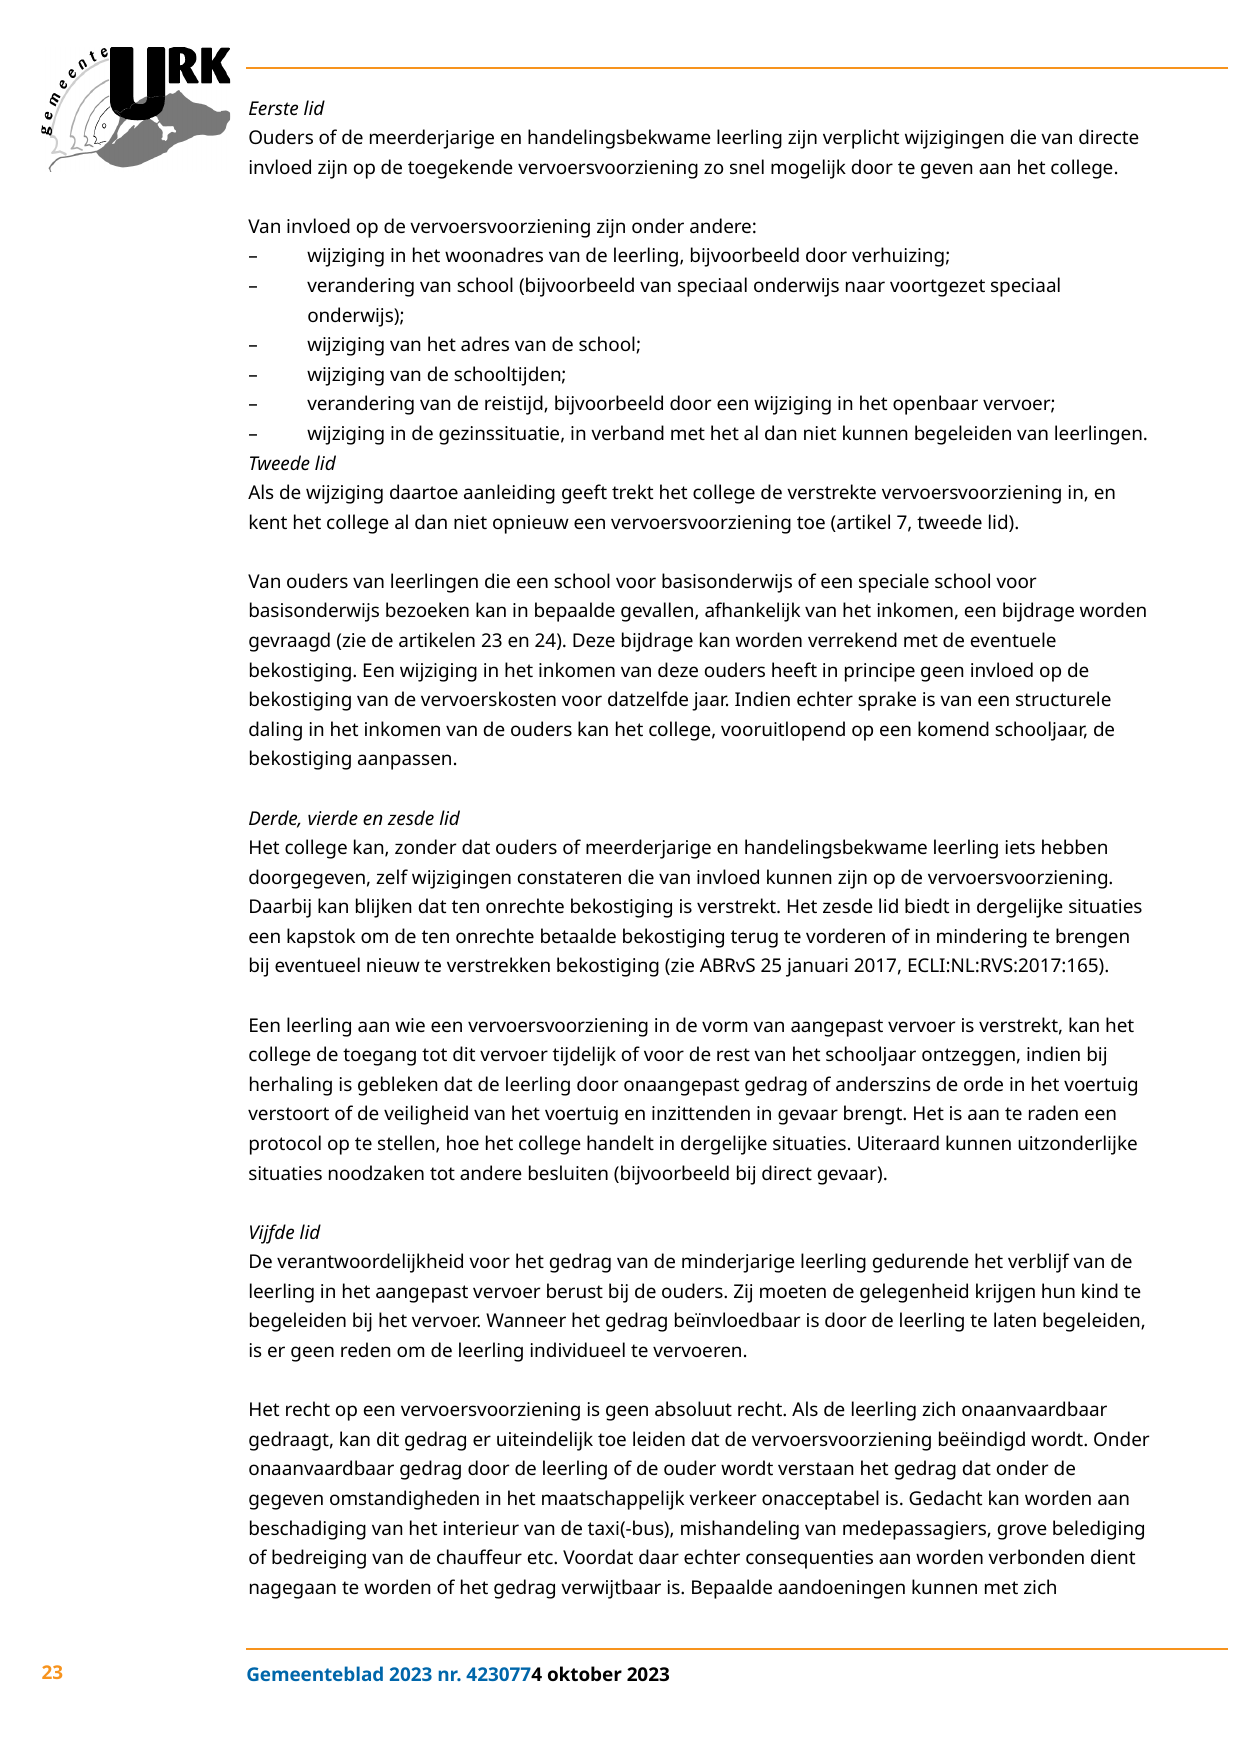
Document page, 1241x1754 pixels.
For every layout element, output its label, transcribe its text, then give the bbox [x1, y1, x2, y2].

text Derde, vierde en zesde lid [248, 805, 1152, 831]
text Als de wijziging daartoe aanleiding geeft trekt het college de verstrekte vervoersvoorziening in, en kent het college al dan niet opnieuw een vervoersvoorziening toe (artikel 7, tweede lid). [248, 479, 1152, 535]
text Van invloed op de vervoersvoorziening zijn onder andere: [248, 213, 1152, 239]
text Van ouders van leerlingen die een school voor basisonderwijs of een speciale school voor basisonderwijs bezoeken kan in bepaalde gevallen, afhankelijk van het inkomen, een bijdrage worden gevraagd (zie de artikelen 23 en 24). Deze bijdrage kan worden verrekend met de eventuele bekostiging. Een wijziging in het inkomen van deze ouders heeft in principe geen invloed op de bekostiging van de vervoerskosten voor datzelfde jaar. Indien echter sprake is van een structurele daling in het inkomen van de ouders kan het college, vooruitlopend op een komend schooljaar, de bekostiging aanpassen. [248, 568, 1152, 771]
text Het college kan, zonder dat ouders of meerderjarige en handelingsbekwame leerling iets hebben doorgegeven, zelf wijzigingen constateren die van invloed kunnen zijn op de vervoersvoorziening. Daarbij kan blijken dat ten onrechte bekostiging is verstrekt. Het zesde lid biedt in dergelijke situaties een kapstok om de ten onrechte betaalde bekostiging terug te vorderen of in mindering te brengen bij eventueel nieuw te verstrekken bekostiging (zie ABRvS 25 januari 2017, ECLI:NL:RVS:2017:165). [248, 834, 1152, 978]
text Het recht op een vervoersvoorziening is geen absoluut recht. Als de leerling zich onaanvaardbaar gedraagt, kan dit gedrag er uiteindelijk toe leiden dat de vervoersvoorziening beëindigd wordt. Onder onaanvaardbaar gedrag door de leerling of de ouder wordt verstaan het gedrag dat onder de gegeven omstandigheden in het maatschappelijk verkeer onacceptabel is. Gedacht kan worden aan beschadiging van het interieur van de taxi(-bus), mishandeling van medepassagiers, grove belediging of bedreiging van de chauffeur etc. Voordat daar echter consequenties aan worden verbonden dient nagegaan te worden of het gedrag verwijtbaar is. Bepaalde aandoeningen kunnen met zich [248, 1396, 1152, 1600]
picture [41, 47, 231, 172]
text Tweede lid [248, 450, 1152, 476]
list wijziging van de schooltijden; [248, 361, 1152, 387]
list wijziging in de gezinssituatie, in verband met het al dan niet kunnen begeleiden van leerlingen. [248, 420, 1152, 446]
text De verantwoordelijkheid voor het gedrag van de minderjarige leerling gedurende het verblijf van de leerling in het aangepast vervoer berust bij de ouders. Zij moeten de gelegenheid krijgen hun kind te begeleiden bij het vervoer. Wanneer het gedrag beïnvloedbaar is door de leerling te laten begeleiden, is er geen reden om de leerling individueel te vervoeren. [248, 1248, 1152, 1363]
text Ouders of de meerderjarige en handelingsbekwame leerling zijn verplicht wijzigingen die van directe invloed zijn op de toegekende vervoersvoorziening zo snel mogelijk door te geven aan het college. [248, 124, 1152, 180]
list wijziging in het woonadres van de leerling, bijvoorbeeld door verhuizing; [248, 243, 1152, 268]
list verandering van school (bijvoorbeeld van speciaal onderwijs naar voortgezet speciaal onderwijs); [248, 272, 1152, 328]
text Eerste lid [248, 95, 1152, 121]
list wijziging van het adres van de school; [248, 331, 1152, 357]
list verandering van de reistijd, bijvoorbeeld door een wijziging in het openbaar vervoer; [248, 391, 1152, 416]
text Vijfde lid [248, 1219, 1152, 1245]
text Een leerling aan wie een vervoersvoorziening in de vorm van aangepast vervoer is verstrekt, kan het college de toegang tot dit vervoer tijdelijk of voor de rest van het schooljaar ontzeggen, indien bij herhaling is gebleken dat de leerling door onaangepast gedrag of anderszins de orde in het voertuig verstoort of de veiligheid van het voertuig en inzittenden in gevaar brengt. Het is aan te raden een protocol op te stellen, hoe het college handelt in dergelijke situaties. Uiteraard kunnen uitzonderlijke situaties noodzaken tot andere besluiten (bijvoorbeeld bij direct gevaar). [248, 1012, 1152, 1186]
